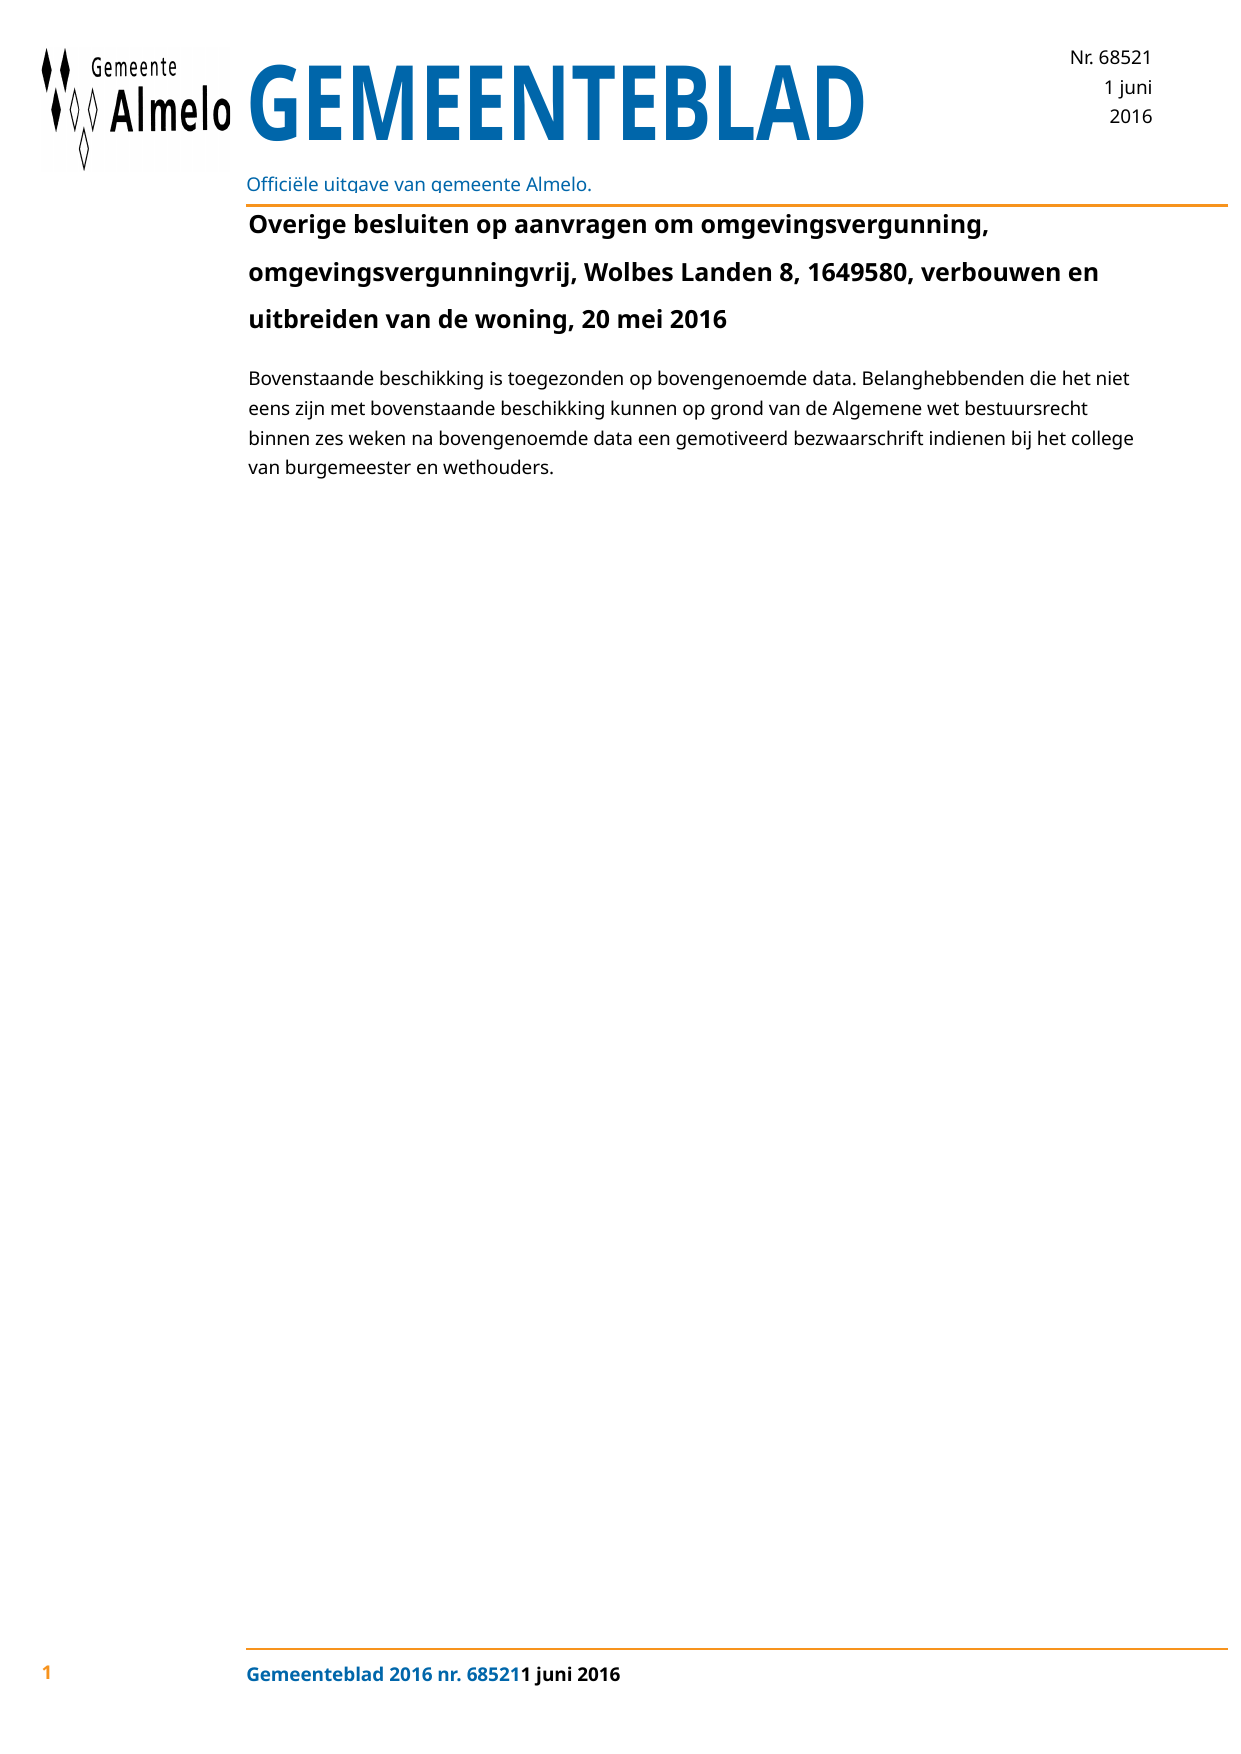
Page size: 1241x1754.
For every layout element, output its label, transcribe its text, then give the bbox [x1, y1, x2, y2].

text Overige besluiten op aanvragen om omgevingsvergunning, omgevingsvergunningvrij, Wolbes Landen 8, 1649580, verbouwen en uitbreiden van de woning, 20 mei 2016 [248, 207, 1152, 336]
picture [41, 47, 231, 172]
text Bovenstaande beschikking is toegezonden op bovengenoemde data. Belanghebbenden die het niet eens zijn met bovenstaande beschikking kunnen op grond van de Algemene wet bestuursrecht binnen zes weken na bovengenoemde data een gemotiveerd bezwaarschrift indienen bij het college van burgemeester en wethouders. [248, 366, 1152, 480]
